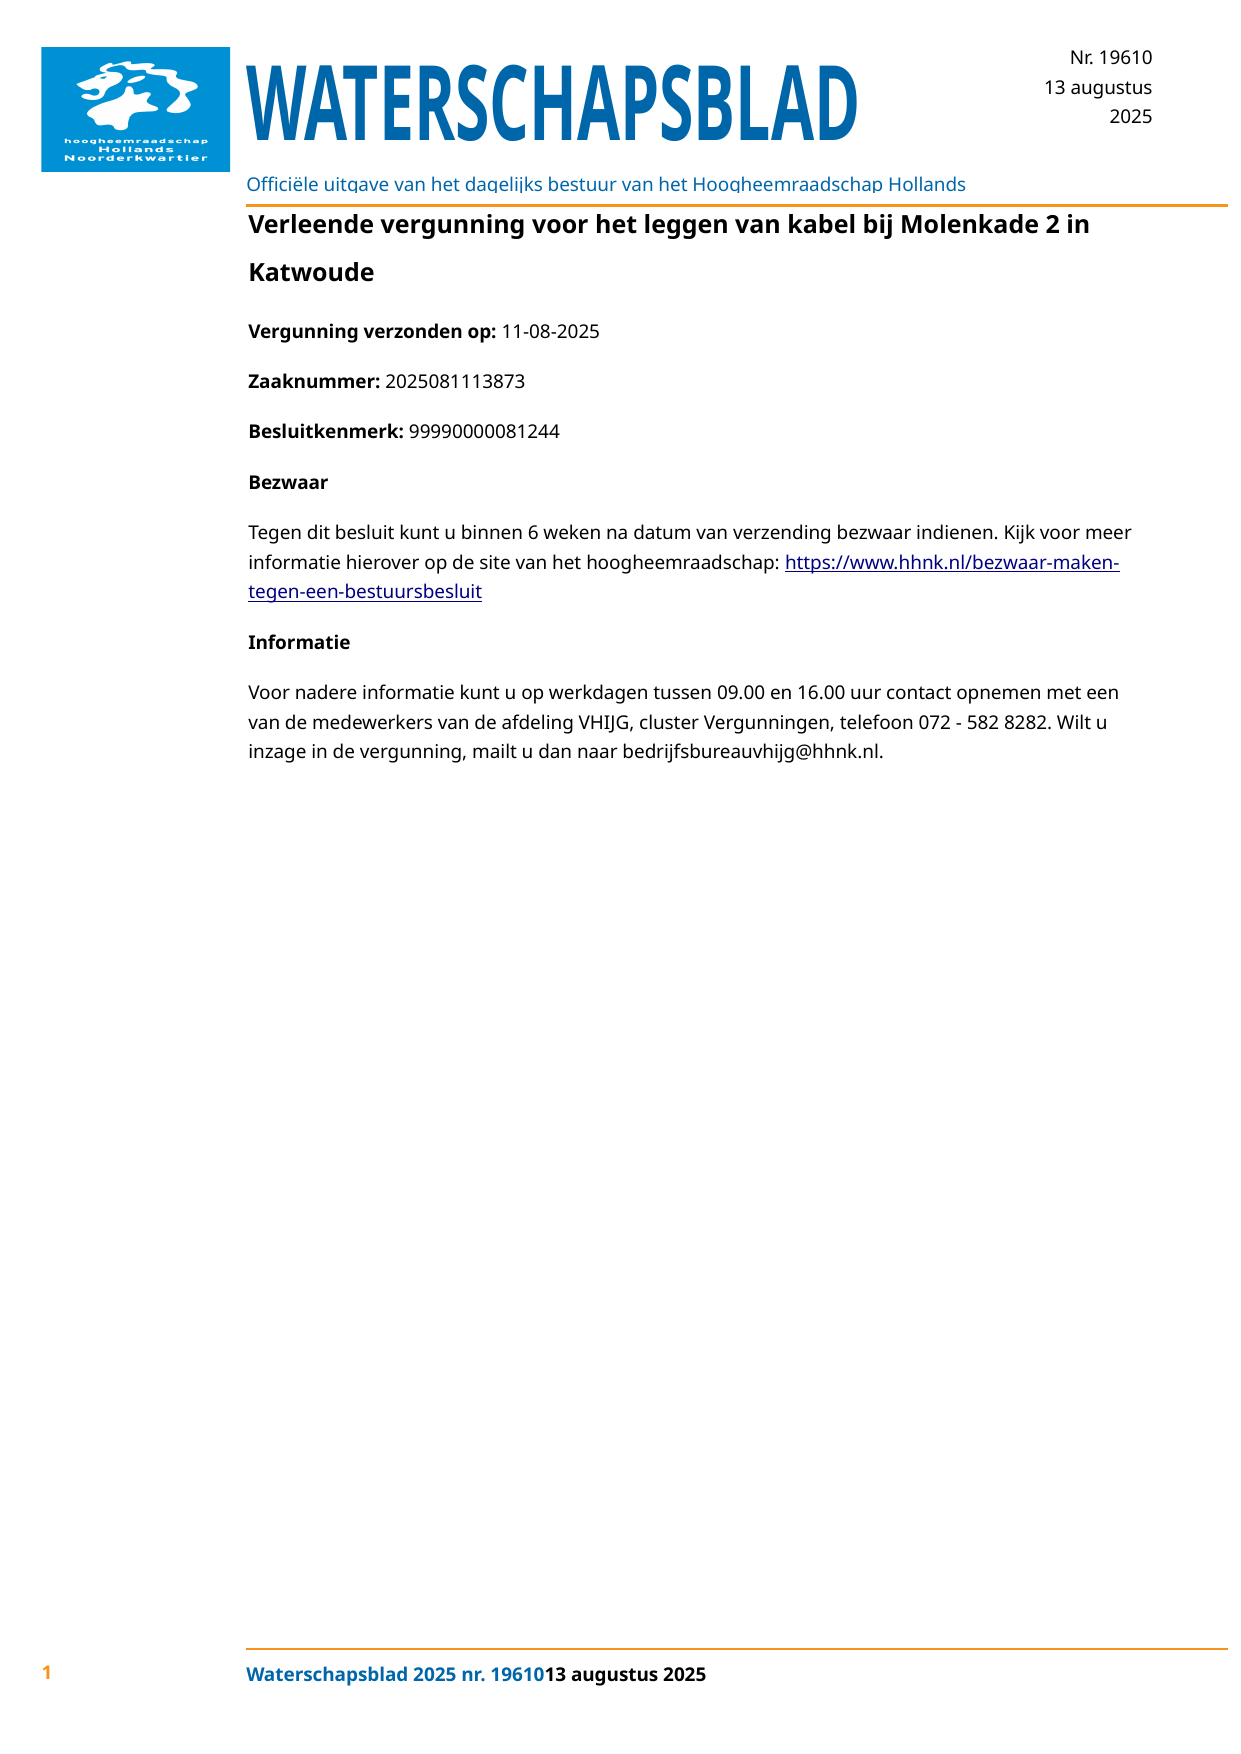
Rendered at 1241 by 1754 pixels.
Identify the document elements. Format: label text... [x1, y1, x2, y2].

text Verleende vergunning voor het leggen van kabel bij Molenkade 2 in Katwoude [248, 207, 1152, 288]
picture [88, 87, 157, 130]
picture [129, 76, 144, 82]
text Vergunning verzonden op: 11-08-2025 [248, 318, 1152, 344]
text Zaaknummer: 2025081113873 [248, 368, 1152, 394]
text Informatie [248, 629, 1152, 655]
picture [118, 62, 197, 112]
text Voor nadere informatie kunt u op werkdagen tussen 09.00 en 16.00 uur contact opnemen met een van de medewerkers van de afdeling VHIJG, cluster Vergunningen, telefoon 072 - 582 8282. Wilt u inzage in de vergunning, mailt u dan naar bedrijfsbureauvhijg@hhnk.nl. [248, 679, 1152, 764]
picture [78, 64, 122, 99]
text Tegen dit besluit kunt u binnen 6 weken na datum van verzending bezwaar indienen. Kijk voor meer informatie hierover op de site van het hoogheemraadschap: https://www.hhnk.nl/bezwaar-maken-tegen-een-bestuursbesluit [248, 519, 1152, 604]
text Bezwaar [248, 469, 1152, 495]
text Besluitkenmerk: 99990000081244 [248, 419, 1152, 444]
